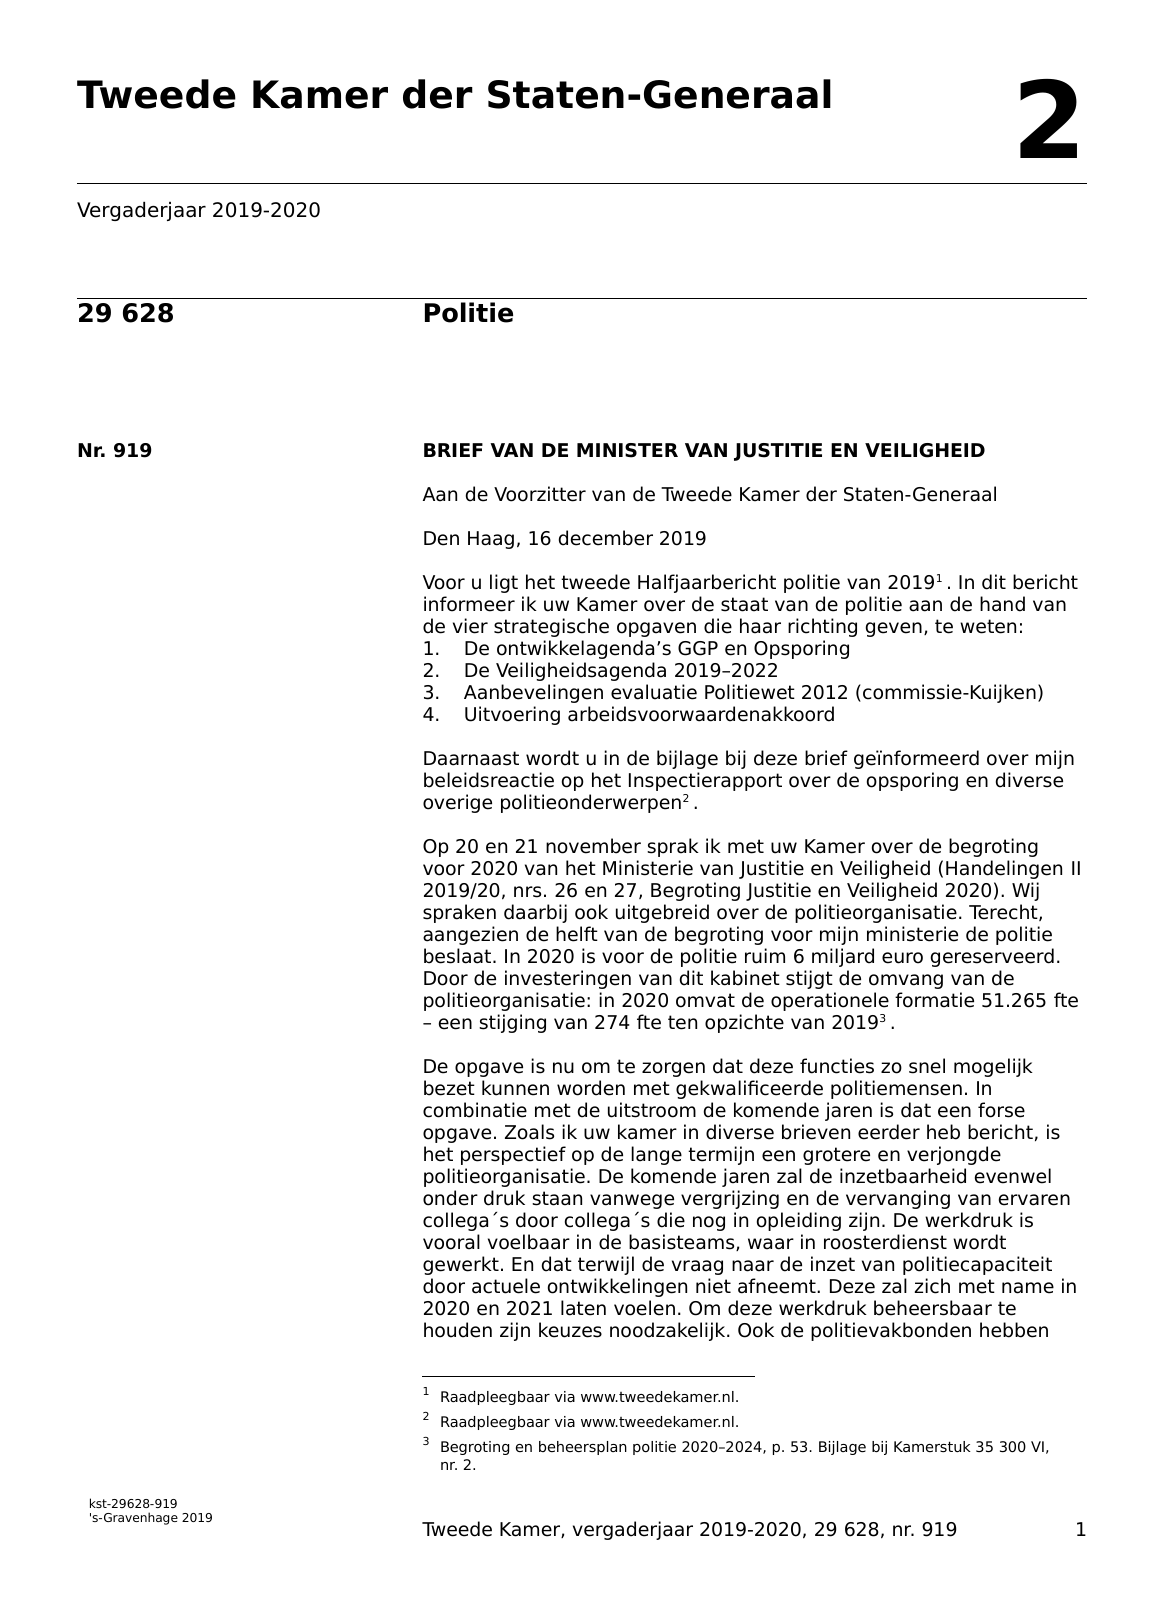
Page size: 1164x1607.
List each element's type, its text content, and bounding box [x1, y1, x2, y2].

text Daarnaast wordt u in de bijlage bij deze brief geïnformeerd over mijn beleidsreactie op het Inspectierapport over de opsporing en diverse overige politieonderwerpen. [422, 748, 1087, 814]
text 4. Uitvoering arbeidsvoorwaardenakkoord [422, 704, 1087, 726]
text Raadpleegbaar via www.tweedekamer.nl. [422, 1385, 1087, 1407]
text Op 20 en 21 november sprak ik met uw Kamer over de begroting voor 2020 van het Ministerie van Justitie en Veiligheid (Handelingen II 2019/20, nrs. 26 en 27, Begroting Justitie en Veiligheid 2020). Wij spraken daarbij ook uitgebreid over de politieorganisatie. Terecht, aangezien de helft van de begroting voor mijn ministerie de politie beslaat. In 2020 is voor de politie ruim 6 miljard euro gereserveerd. Door de investeringen van dit kabinet stijgt de omvang van de politieorganisatie: in 2020 omvat de operationele formatie 51.265 fte – een stijging van 274 fte ten opzichte van 2019. [422, 836, 1087, 1034]
text Begroting en beheersplan politie 2020–2024, p. 53. Bijlage bij Kamerstuk 35 300 VI, nr. 2. [422, 1435, 1087, 1474]
text 3. Aanbevelingen evaluatie Politiewet 2012 (commissie-Kuijken) [422, 682, 1087, 704]
table_header Tweede Kamer der Staten-Generaal [77, 59, 886, 183]
subtitle 29 628 Politie [77, 299, 1087, 329]
table_header 2 [886, 59, 1087, 183]
table_cell Vergaderjaar 2019-2020 [77, 184, 1087, 298]
text Aan de Voorzitter van de Tweede Kamer der Staten-Generaal [422, 484, 1087, 506]
text Den Haag, 16 december 2019 [422, 528, 1087, 550]
text De opgave is nu om te zorgen dat deze functies zo snel mogelijk bezet kunnen worden met gekwalificeerde politiemensen. In combinatie met de uitstroom de komende jaren is dat een forse opgave. Zoals ik uw kamer in diverse brieven eerder heb bericht, is het perspectief op de lange termijn een grotere en verjongde politieorganisatie. De komende jaren zal de inzetbaarheid evenwel onder druk staan vanwege vergrijzing en de vervanging van ervaren collega´s door collega´s die nog in opleiding zijn. De werkdruk is vooral voelbaar in de basisteams, waar in roosterdienst wordt gewerkt. En dat terwijl de vraag naar de inzet van politiecapaciteit door actuele ontwikkelingen niet afneemt. Deze zal zich met name in 2020 en 2021 laten voelen. Om deze werkdruk beheersbaar te houden zijn keuzes noodzakelijk. Ook de politievakbonden hebben [422, 1056, 1087, 1342]
text kst-29628-919 [88, 1497, 323, 1511]
text Voor u ligt het tweede Halfjaarbericht politie van 2019. In dit bericht informeer ik uw Kamer over de staat van de politie aan de hand van de vier strategische opgaven die haar richting geven, te weten: [422, 572, 1087, 638]
subtitle Nr. 919 BRIEF VAN DE MINISTER VAN JUSTITIE EN VEILIGHEID [77, 440, 1087, 462]
text 2. De Veiligheidsagenda 2019–2022 [422, 660, 1087, 682]
text 's-Gravenhage 2019 [88, 1511, 323, 1525]
text Raadpleegbaar via www.tweedekamer.nl. [422, 1410, 1087, 1432]
text 1. De ontwikkelagenda’s GGP en Opsporing [422, 638, 1087, 660]
